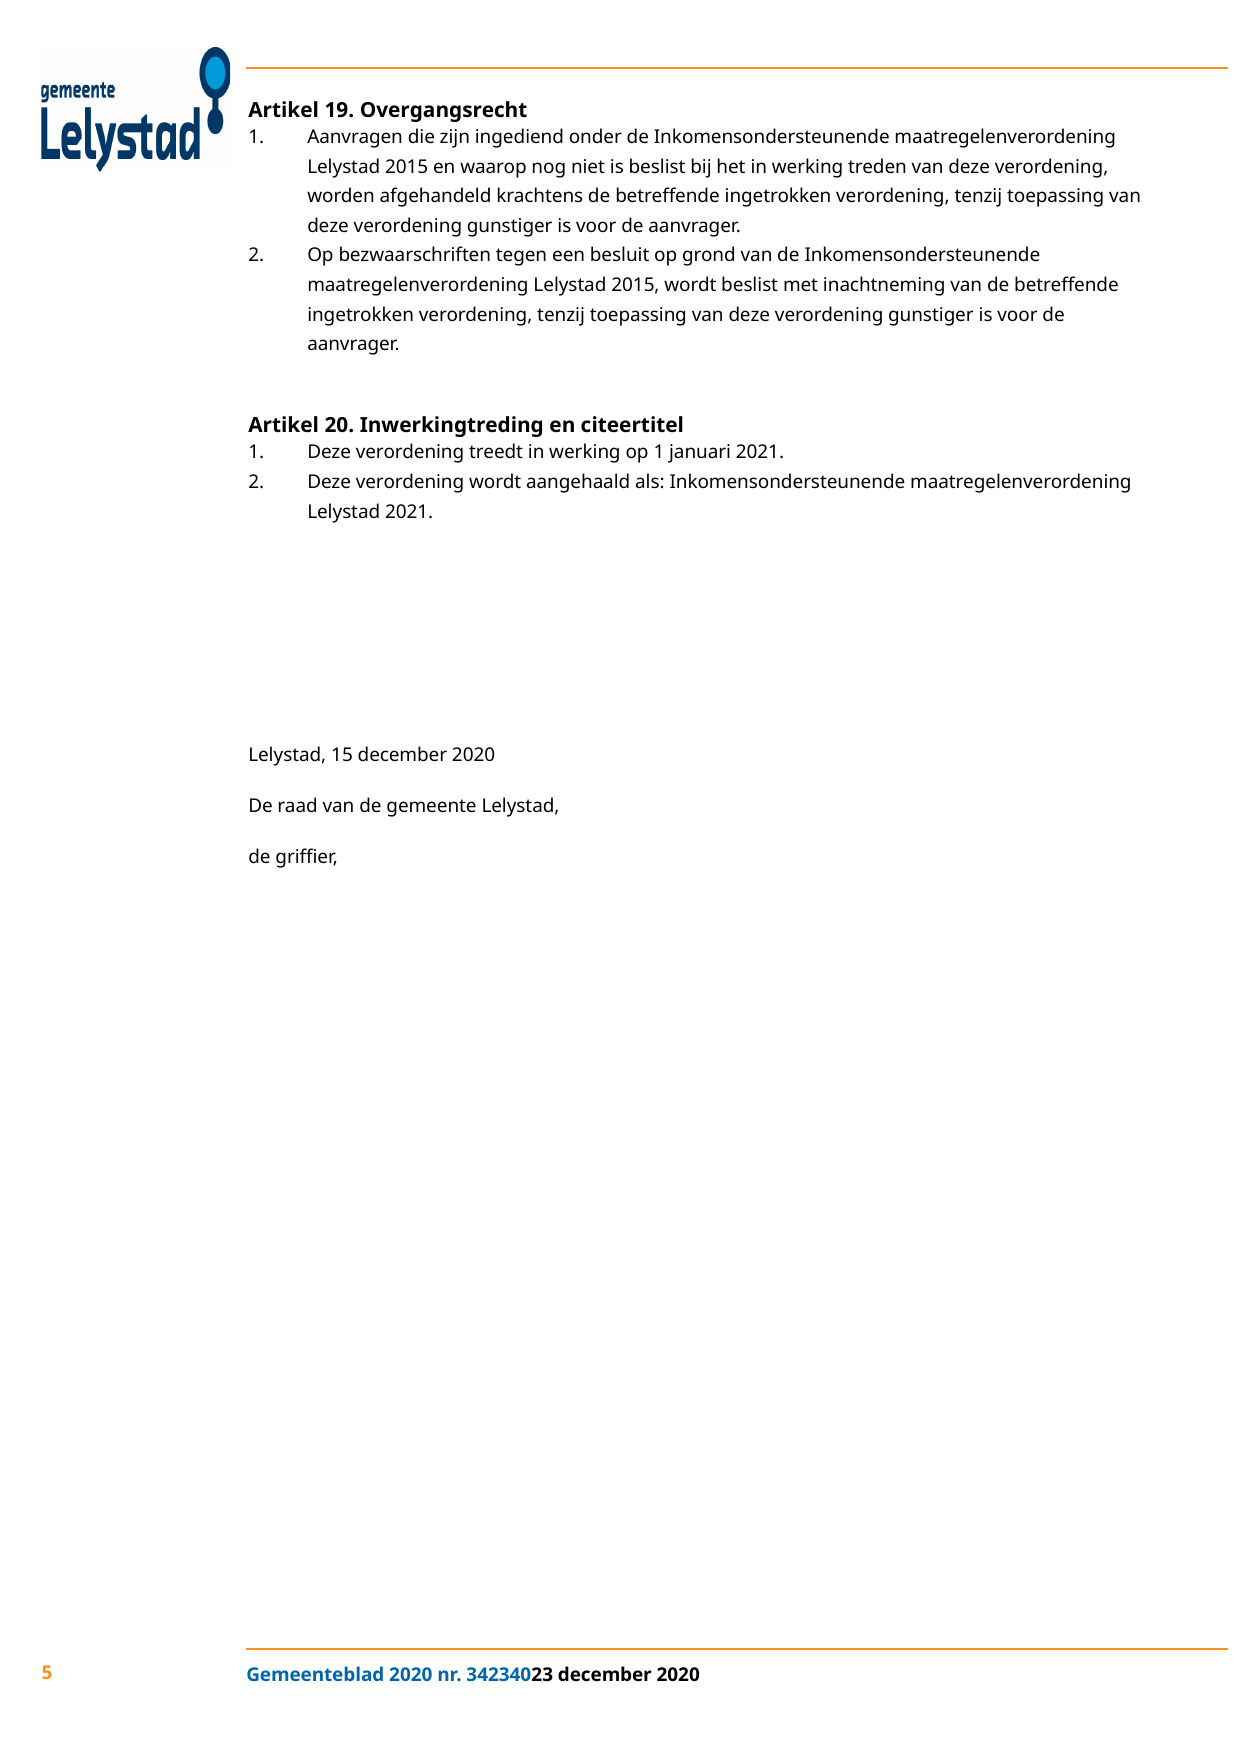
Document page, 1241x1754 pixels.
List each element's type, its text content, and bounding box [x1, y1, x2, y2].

picture [41, 47, 231, 172]
text Lelystad, 15 december 2020 [248, 741, 1152, 766]
list Deze verordening wordt aangehaald als: Inkomensondersteunende maatregelenverordening Lelystad 2021. [248, 468, 1152, 524]
list Aanvragen die zijn ingediend onder de Inkomensondersteunende maatregelenverordening Lelystad 2015 en waarop nog niet is beslist bij het in werking treden van deze verordening, worden afgehandeld krachtens de betreffende ingetrokken verordening, tenzij toepassing van deze verordening gunstiger is voor de aanvrager. [248, 123, 1152, 238]
list Deze verordening treedt in werking op 1 januari 2021. [248, 439, 1152, 464]
text de griffier, [248, 844, 1152, 869]
text Artikel 20. Inwerkingtreding en citeertitel [248, 410, 1152, 439]
text De raad van de gemeente Lelystad, [248, 792, 1152, 818]
text Artikel 19. Overgangsrecht [248, 95, 1152, 123]
list Op bezwaarschriften tegen een besluit op grond van de Inkomensondersteunende maatregelenverordening Lelystad 2015, wordt beslist met inachtneming van de betreffende ingetrokken verordening, tenzij toepassing van deze verordening gunstiger is voor de aanvrager. [248, 242, 1152, 356]
